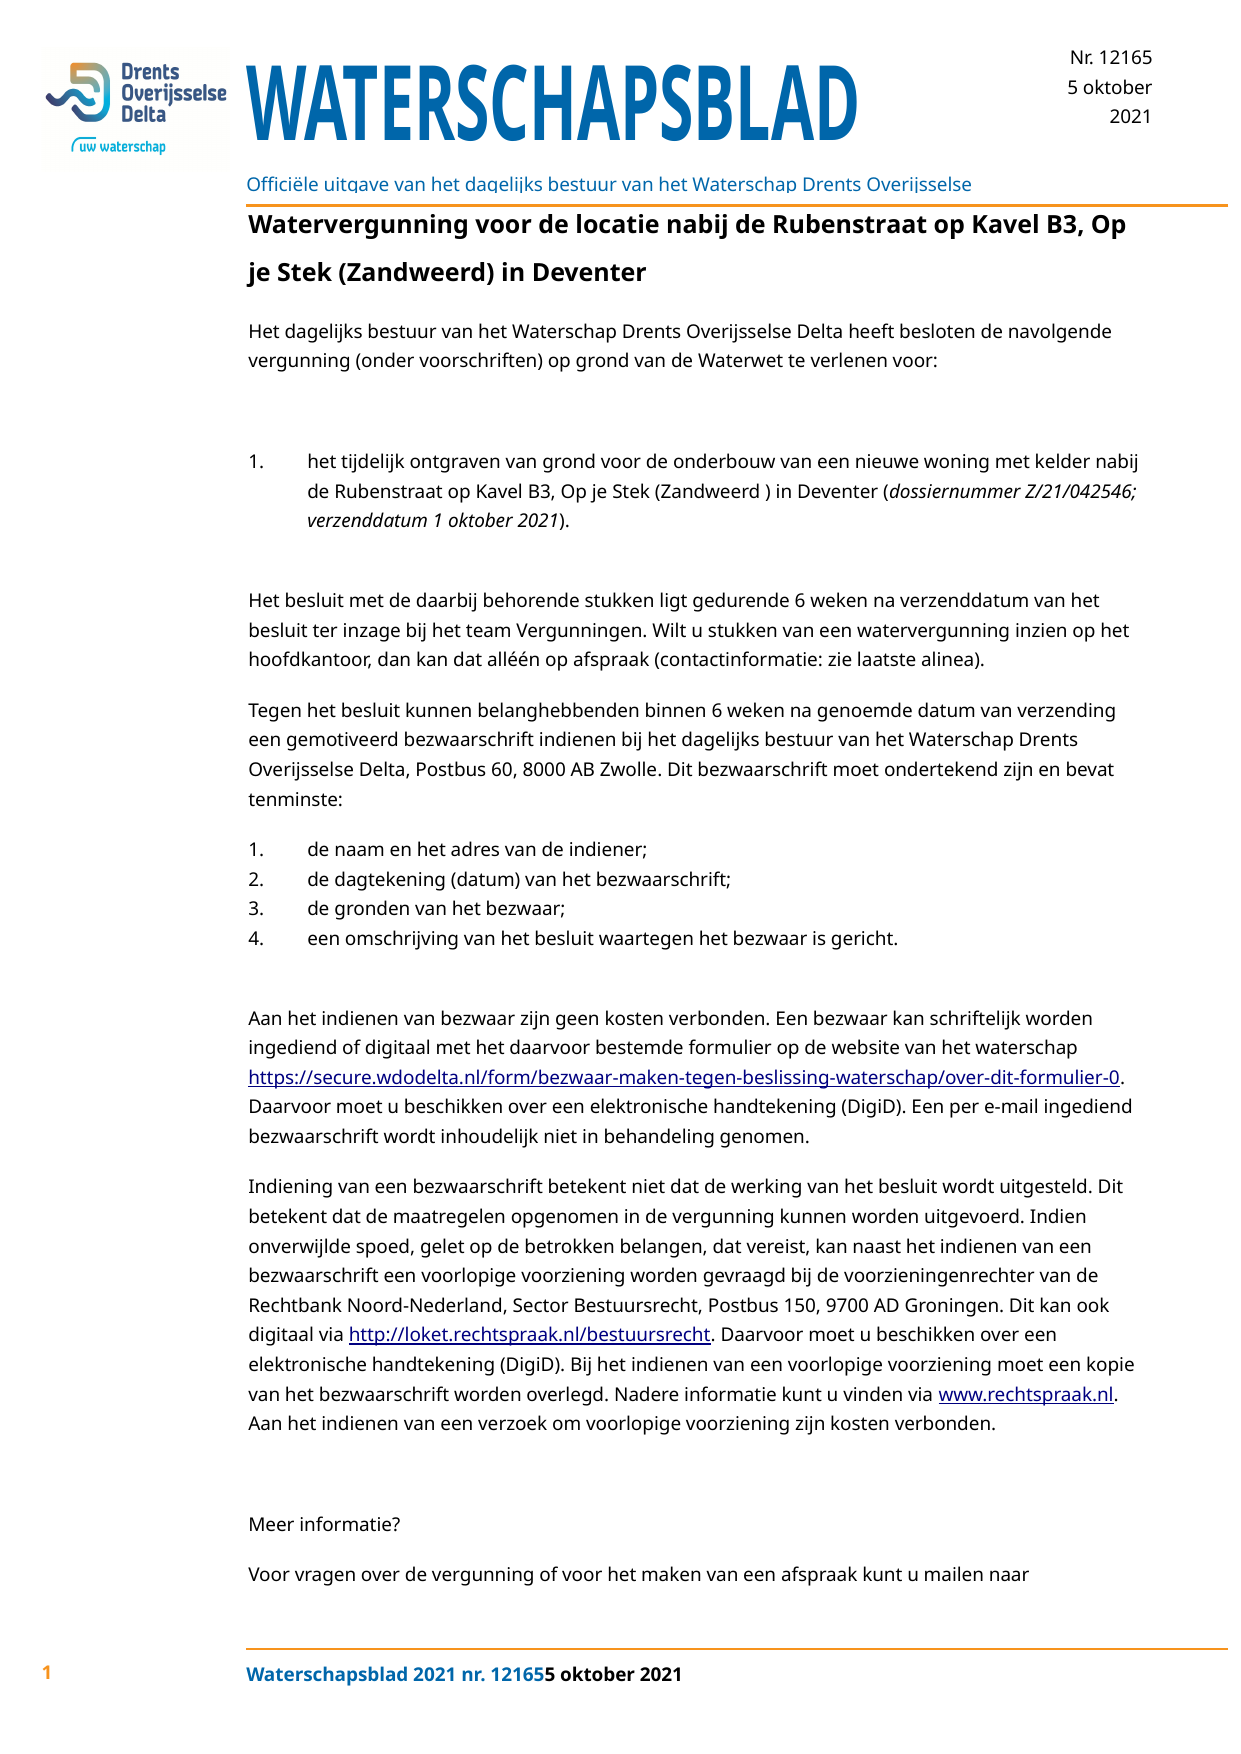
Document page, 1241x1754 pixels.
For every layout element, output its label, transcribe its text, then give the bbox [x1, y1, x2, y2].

list een omschrijving van het besluit waartegen het bezwaar is gericht. [248, 925, 1152, 951]
text Meer informatie? [248, 1511, 1152, 1537]
text Aan het indienen van bezwaar zijn geen kosten verbonden. Een bezwaar kan schriftelijk worden ingediend of digitaal met het daarvoor bestemde formulier op de website van het waterschap https://secure.wdodelta.nl/form/bezwaar-maken-tegen-beslissing-waterschap/over-dit-formulier-0. Daarvoor moet u beschikken over een elektronische handtekening (DigiD). Een per e-mail ingediend bezwaarschrift wordt inhoudelijk niet in behandeling genomen. [248, 1005, 1152, 1149]
text Voor vragen over de vergunning of voor het maken van een afspraak kunt u mailen naar [248, 1562, 1152, 1587]
list de naam en het adres van de indiener; [248, 836, 1152, 862]
list de dagtekening (datum) van het bezwaarschrift; [248, 866, 1152, 892]
text Tegen het besluit kunnen belanghebbenden binnen 6 weken na genoemde datum van verzending een gemotiveerd bezwaarschrift indienen bij het dagelijks bestuur van het Waterschap Drents Overijsselse Delta, Postbus 60, 8000 AB Zwolle. Dit bezwaarschrift moet ondertekend zijn en bevat tenminste: [248, 697, 1152, 812]
list de gronden van het bezwaar; [248, 895, 1152, 921]
text Watervergunning voor de locatie nabij de Rubenstraat op Kavel B3, Op je Stek (Zandweerd) in Deventer [248, 207, 1152, 288]
text Indiening van een bezwaarschrift betekent niet dat de werking van het besluit wordt uitgesteld. Dit betekent dat de maatregelen opgenomen in de vergunning kunnen worden uitgevoerd. Indien onverwijlde spoed, gelet op de betrokken belangen, dat vereist, kan naast het indienen van een bezwaarschrift een voorlopige voorziening worden gevraagd bij de voorzieningenrechter van de Rechtbank Noord-Nederland, Sector Bestuursrecht, Postbus 150, 9700 AD Groningen. Dit kan ook digitaal via http://loket.rechtspraak.nl/bestuursrecht. Daarvoor moet u beschikken over een elektronische handtekening (DigiD). Bij het indienen van een voorlopige voorziening moet een kopie van het bezwaarschrift worden overlegd. Nadere informatie kunt u vinden via www.rechtspraak.nl. Aan het indienen van een verzoek om voorlopige voorziening zijn kosten verbonden. [248, 1174, 1152, 1436]
text Het dagelijks bestuur van het Waterschap Drents Overijsselse Delta heeft besloten de navolgende vergunning (onder voorschriften) op grond van de Waterwet te verlenen voor: [248, 318, 1152, 373]
picture [41, 47, 231, 172]
list het tijdelijk ontgraven van grond voor de onderbouw van een nieuwe woning met kelder nabij de Rubenstraat op Kavel B3, Op je Stek (Zandweerd ) in Deventer (dossiernummer Z/21/042546; verzenddatum 1 oktober 2021). [248, 448, 1152, 533]
text Het besluit met de daarbij behorende stukken ligt gedurende 6 weken na verzenddatum van het besluit ter inzage bij het team Vergunningen. Wilt u stukken van een watervergunning inzien op het hoofdkantoor, dan kan dat alléén op afspraak (contactinformatie: zie laatste alinea). [248, 587, 1152, 672]
